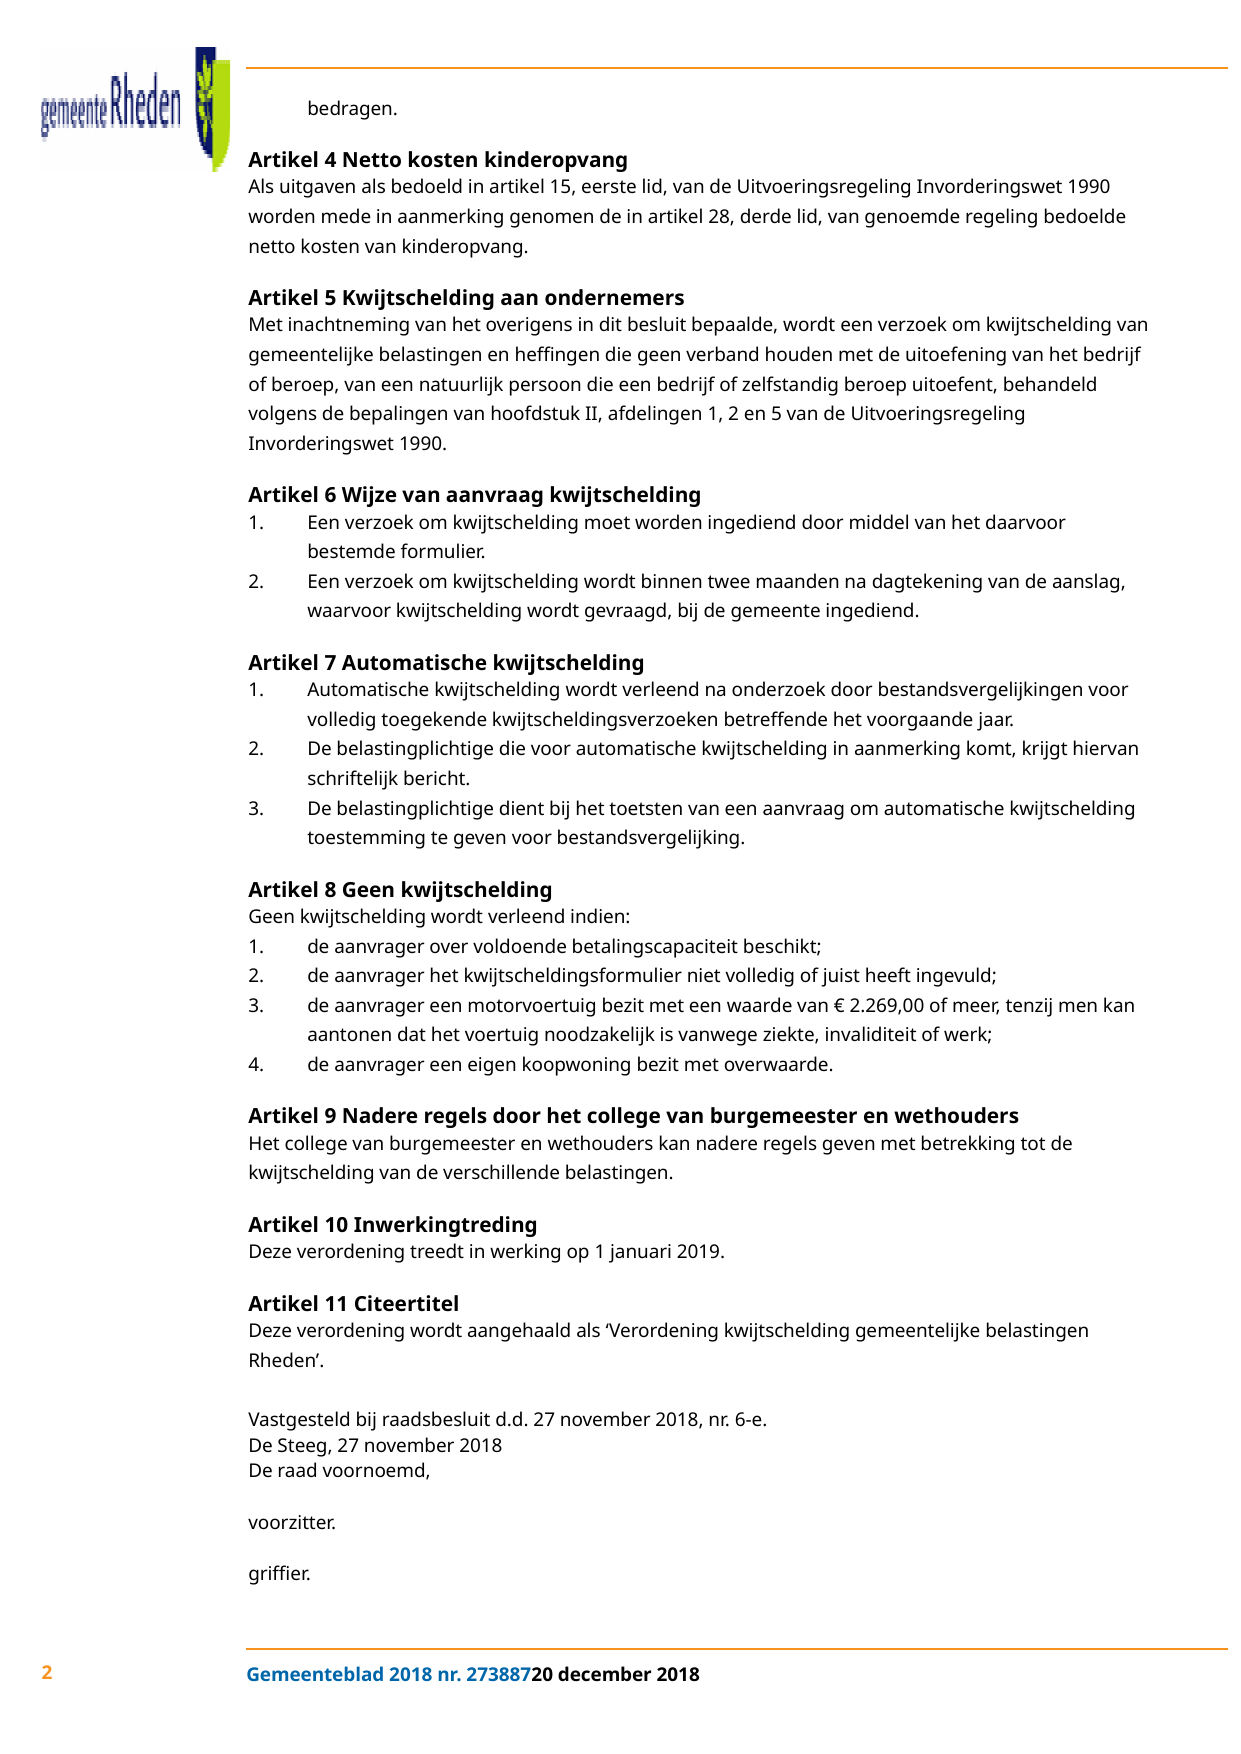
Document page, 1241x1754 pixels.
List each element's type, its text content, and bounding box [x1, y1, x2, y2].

text Artikel 7 Automatische kwijtschelding [248, 648, 1152, 676]
list de aanvrager over voldoende betalingscapaciteit beschikt; [248, 933, 1152, 958]
text Artikel 9 Nadere regels door het college van burgemeester en wethouders [248, 1102, 1152, 1130]
list Een verzoek om kwijtschelding moet worden ingediend door middel van het daarvoor bestemde formulier. [248, 509, 1152, 564]
text Artikel 6 Wijze van aanvraag kwijtschelding [248, 480, 1152, 509]
list de aanvrager een eigen koopwoning bezit met overwaarde. [248, 1051, 1152, 1077]
text Vastgesteld bij raadsbesluit d.d. 27 november 2018, nr. 6-e. [248, 1406, 1152, 1432]
list Automatische kwijtschelding wordt verleend na onderzoek door bestandsvergelijkingen voor volledig toegekende kwijtscheldingsverzoeken betreffende het voorgaande jaar. [248, 676, 1152, 732]
list Een verzoek om kwijtschelding wordt binnen twee maanden na dagtekening van de aanslag, waarvoor kwijtschelding wordt gevraagd, bij de gemeente ingediend. [248, 568, 1152, 623]
text Artikel 10 Inwerkingtreding [248, 1210, 1152, 1238]
list de aanvrager een motorvoertuig bezit met een waarde van € 2.269,00 of meer, tenzij men kan aantonen dat het voertuig noodzakelijk is vanwege ziekte, invaliditeit of werk; [248, 992, 1152, 1047]
list de aanvrager het kwijtscheldingsformulier niet volledig of juist heeft ingevuld; [248, 962, 1152, 988]
text Artikel 4 Netto kosten kinderopvang [248, 145, 1152, 174]
text Deze verordening treedt in werking op 1 januari 2019. [248, 1238, 1152, 1264]
picture [41, 47, 231, 172]
text Met inachtneming van het overigens in dit besluit bepaalde, wordt een verzoek om kwijtschelding van gemeentelijke belastingen en heffingen die geen verband houden met de uitoefening van het bedrijf of beroep, van een natuurlijk persoon die een bedrijf of zelfstandig beroep uitoefent, behandeld volgens de bepalingen van hoofdstuk II, afdelingen 1, 2 en 5 van de Uitvoeringsregeling Invorderingswet 1990. [248, 312, 1152, 456]
text Artikel 5 Kwijtschelding aan ondernemers [248, 283, 1152, 312]
text Geen kwijtschelding wordt verleend indien: [248, 903, 1152, 929]
text Het college van burgemeester en wethouders kan nadere regels geven met betrekking tot de kwijtschelding van de verschillende belastingen. [248, 1130, 1152, 1185]
text De Steeg, 27 november 2018 [248, 1432, 1152, 1457]
list De belastingplichtige die voor automatische kwijtschelding in aanmerking komt, krijgt hiervan schriftelijk bericht. [248, 736, 1152, 791]
text griffier. [248, 1560, 1152, 1586]
text Artikel 11 Citeertitel [248, 1289, 1152, 1317]
list bedragen. [248, 95, 1152, 121]
text De raad voornoemd, [248, 1457, 1152, 1483]
text Als uitgaven als bedoeld in artikel 15, eerste lid, van de Uitvoeringsregeling Invorderingswet 1990 worden mede in aanmerking genomen de in artikel 28, derde lid, van genoemde regeling bedoelde netto kosten van kinderopvang. [248, 174, 1152, 258]
text Deze verordening wordt aangehaald als ‘Verordening kwijtschelding gemeentelijke belastingen Rheden’. [248, 1317, 1152, 1373]
text Artikel 8 Geen kwijtschelding [248, 875, 1152, 903]
text voorzitter. [248, 1509, 1152, 1535]
list De belastingplichtige dient bij het toetsten van een aanvraag om automatische kwijtschelding toestemming te geven voor bestandsvergelijking. [248, 795, 1152, 850]
